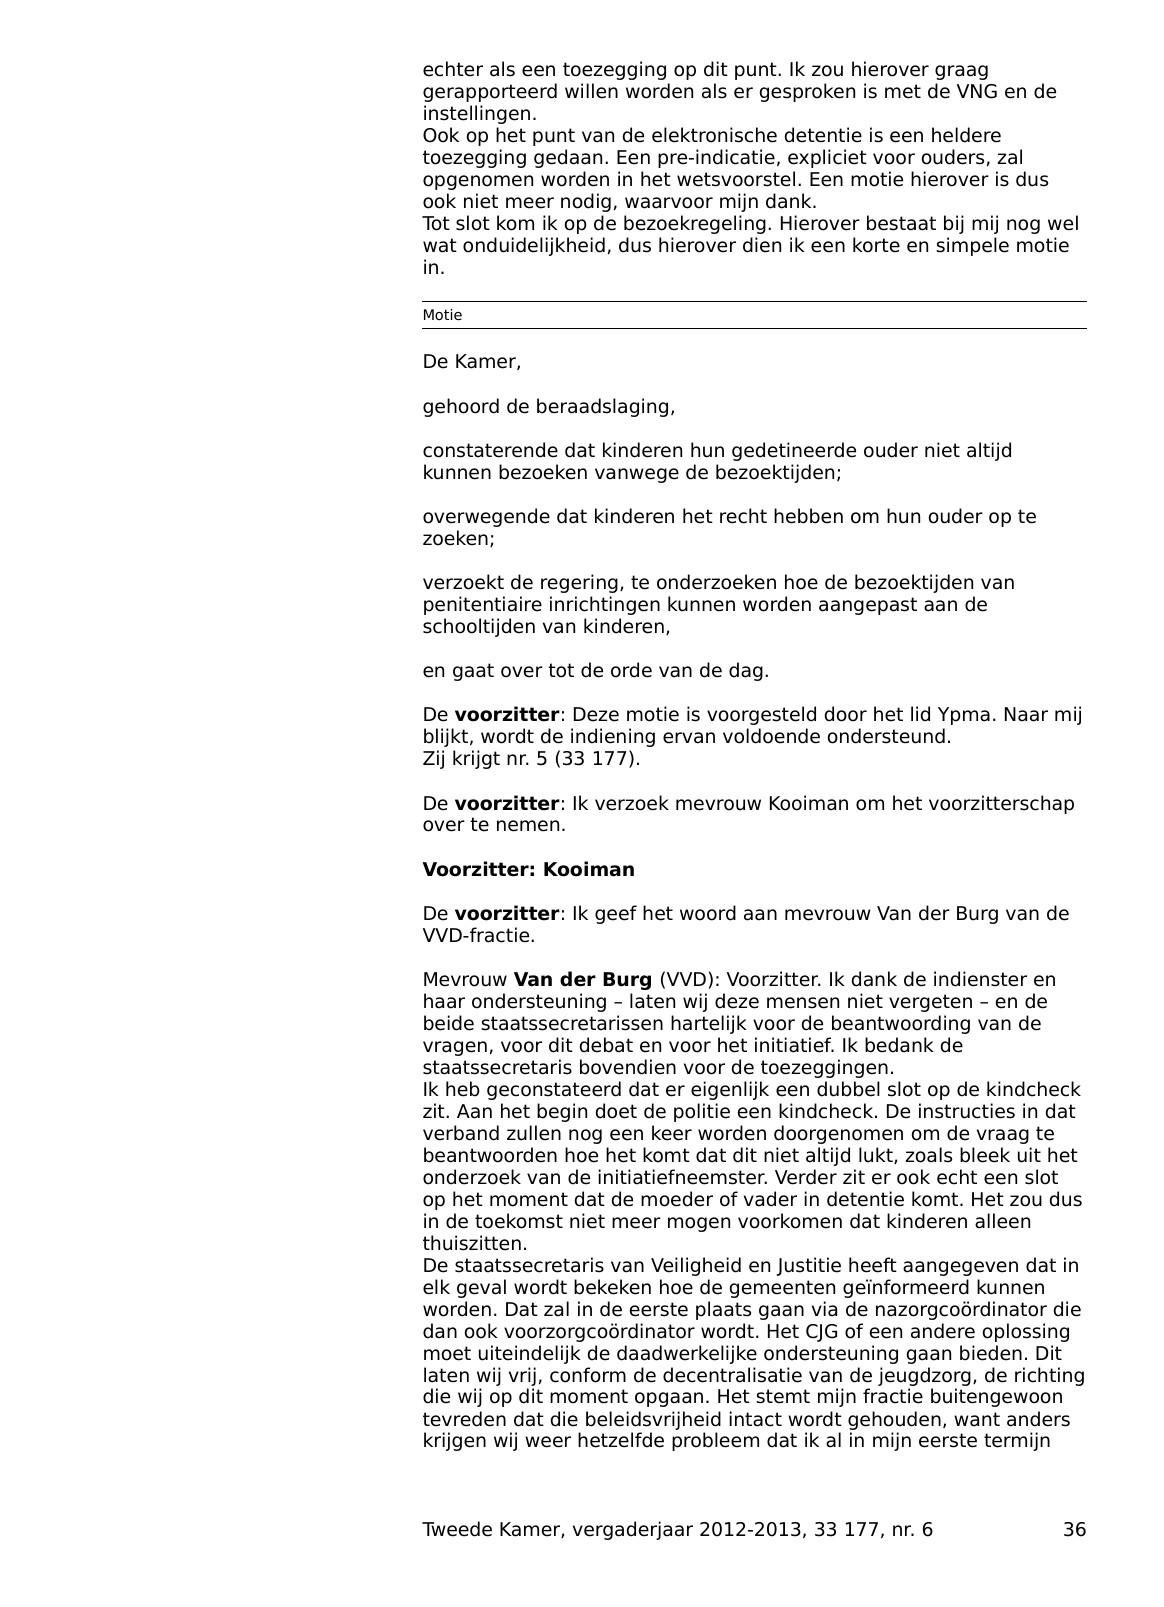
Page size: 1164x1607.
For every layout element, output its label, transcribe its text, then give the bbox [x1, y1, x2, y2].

text Tot slot kom ik op de bezoekregeling. Hierover bestaat bij mij nog wel wat onduidelijkheid, dus hierover dien ik een korte en simpele motie in. [422, 213, 1087, 279]
text verzoekt de regering, te onderzoeken hoe de bezoektijden van penitentiaire inrichtingen kunnen worden aangepast aan de schooltijden van kinderen, [422, 572, 1087, 638]
text De Kamer, [422, 351, 1087, 373]
table_header Motie [422, 302, 1087, 328]
text Mevrouw Van der Burg (VVD): Voorzitter. Ik dank de indienster en haar ondersteuning – laten wij deze mensen niet vergeten – en de beide staatssecretarissen hartelijk voor de beantwoording van de vragen, voor dit debat en voor het initiatief. Ik bedank de staatssecretaris bovendien voor de toezeggingen. [422, 969, 1087, 1079]
text overwegende dat kinderen het recht hebben om hun ouder op te zoeken; [422, 506, 1087, 550]
text Ook op het punt van de elektronische detentie is een heldere toezegging gedaan. Een pre-indicatie, expliciet voor ouders, zal opgenomen worden in het wetsvoorstel. Een motie hierover is dus ook niet meer nodig, waarvoor mijn dank. [422, 125, 1087, 213]
text De voorzitter: Deze motie is voorgesteld door het lid Ypma. Naar mij blijkt, wordt de indiening ervan voldoende ondersteund. [422, 704, 1087, 748]
subtitle Voorzitter: Kooiman [422, 858, 1087, 881]
text gehoord de beraadslaging, [422, 396, 1087, 417]
text Ik heb geconstateerd dat er eigenlijk een dubbel slot op de kindcheck zit. Aan het begin doet de politie een kindcheck. De instructies in dat verband zullen nog een keer worden doorgenomen om de vraag te beantwoorden hoe het komt dat dit niet altijd lukt, zoals bleek uit het onderzoek van de initiatiefneemster. Verder zit er ook echt een slot op het moment dat de moeder of vader in detentie komt. Het zou dus in de toekomst niet meer mogen voorkomen dat kinderen alleen thuiszitten. [422, 1079, 1087, 1254]
text echter als een toezegging op dit punt. Ik zou hierover graag gerapporteerd willen worden als er gesproken is met de VNG en de instellingen. [422, 59, 1087, 125]
text Zij krijgt nr. 5 (33 177). [422, 748, 1087, 770]
text De voorzitter: Ik geef het woord aan mevrouw Van der Burg van de VVD-fractie. [422, 903, 1087, 947]
text De staatssecretaris van Veiligheid en Justitie heeft aangegeven dat in elk geval wordt bekeken hoe de gemeenten geïnformeerd kunnen worden. Dat zal in de eerste plaats gaan via de nazorgcoördinator die dan ook voorzorgcoördinator wordt. Het CJG of een andere oplossing moet uiteindelijk de daadwerkelijke ondersteuning gaan bieden. Dit laten wij vrij, conform de decentralisatie van de jeugdzorg, de richting die wij op dit moment opgaan. Het stemt mijn fractie buitengewoon tevreden dat die beleidsvrijheid intact wordt gehouden, want anders krijgen wij weer hetzelfde probleem dat ik al in mijn eerste termijn [422, 1254, 1087, 1452]
text en gaat over tot de orde van de dag. [422, 660, 1087, 682]
text De voorzitter: Ik verzoek mevrouw Kooiman om het voorzitterschap over te nemen. [422, 792, 1087, 836]
text constaterende dat kinderen hun gedetineerde ouder niet altijd kunnen bezoeken vanwege de bezoektijden; [422, 440, 1087, 484]
